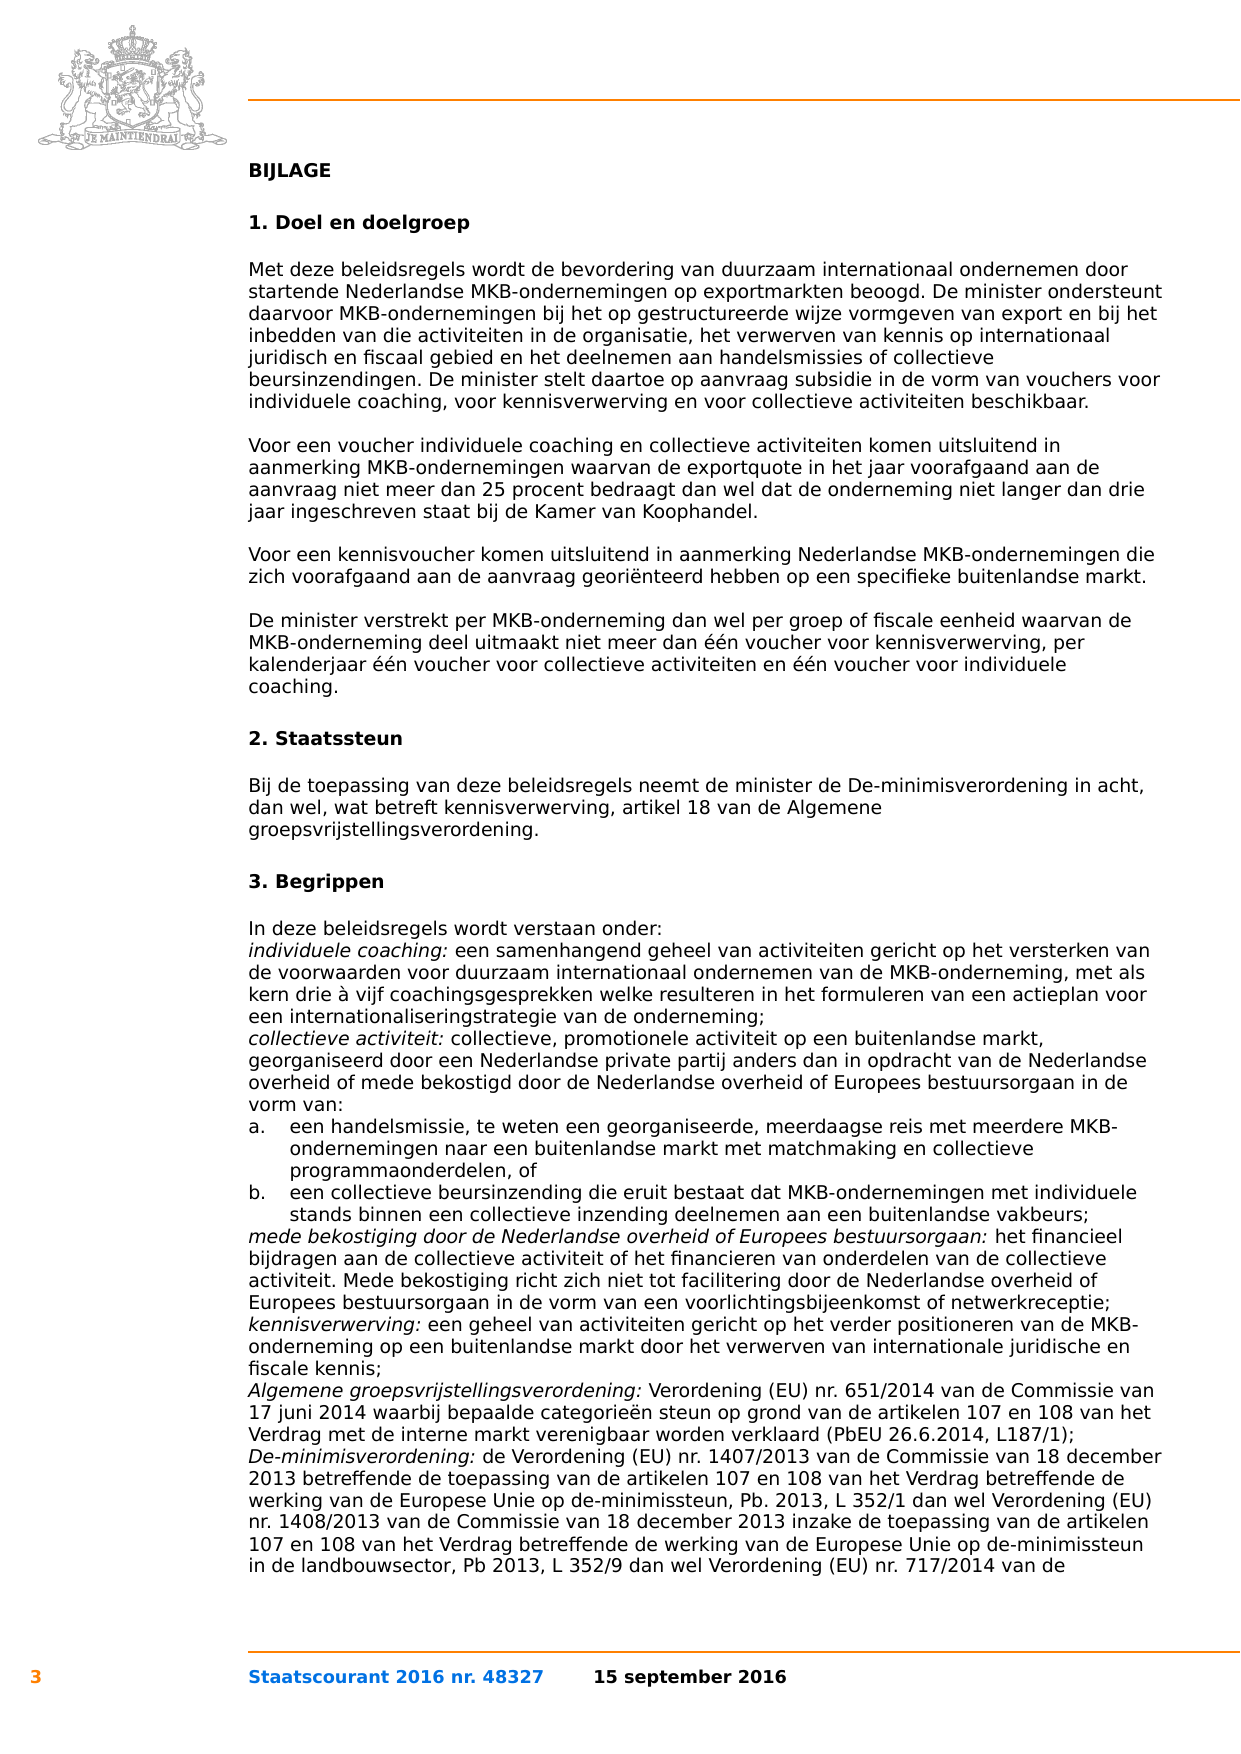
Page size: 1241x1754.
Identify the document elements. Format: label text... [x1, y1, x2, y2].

text Voor een kennisvoucher komen uitsluitend in aanmerking Nederlandse MKB-ondernemingen die zich voorafgaand aan de aanvraag georiënteerd hebben op een specifieke buitenlandse markt. [248, 544, 1163, 588]
text kennisverwerving: een geheel van activiteiten gericht op het verder positioneren van de MKB-onderneming op een buitenlandse markt door het verwerven van internationale juridische en fiscale kennis; [248, 1314, 1163, 1379]
text Algemene groepsvrijstellingsverordening: Verordening (EU) nr. 651/2014 van de Commissie van 17 juni 2014 waarbij bepaalde categorieën steun op grond van de artikelen 107 en 108 van het Verdrag met de interne markt verenigbaar worden verklaard (PbEU 26.6.2014, L187/1); [248, 1379, 1163, 1446]
text mede bekostiging door de Nederlandse overheid of Europees bestuursorgaan: het financieel bijdragen aan de collectieve activiteit of het financieren van onderdelen van de collectieve activiteit. Mede bekostiging richt zich niet tot facilitering door de Nederlandse overheid of Europees bestuursorgaan in de vorm van een voorlichtingsbijeenkomst of netwerkreceptie; [248, 1226, 1163, 1314]
text collectieve activiteit: collectieve, promotionele activiteit op een buitenlandse markt, georganiseerd door een Nederlandse private partij anders dan in opdracht van de Nederlandse overheid of mede bekostigd door de Nederlandse overheid of Europees bestuursorgaan in de vorm van: [248, 1028, 1163, 1116]
text De-minimisverordening: de Verordening (EU) nr. 1407/2013 van de Commissie van 18 december 2013 betreffende de toepassing van de artikelen 107 en 108 van het Verdrag betreffende de werking van de Europese Unie op de-minimissteun, Pb. 2013, L 352/1 dan wel Verordening (EU) nr. 1408/2013 van de Commissie van 18 december 2013 inzake de toepassing van de artikelen 107 en 108 van het Verdrag betreffende de werking van de Europese Unie op de-minimissteun in de landbouwsector, Pb 2013, L 352/9 dan wel Verordening (EU) nr. 717/2014 van de [248, 1446, 1163, 1577]
text In deze beleidsregels wordt verstaan onder: [248, 918, 1163, 940]
picture [38, 25, 227, 150]
text Met deze beleidsregels wordt de bevordering van duurzaam internationaal ondernemen door startende Nederlandse MKB-ondernemingen op exportmarkten beoogd. De minister ondersteunt daarvoor MKB-ondernemingen bij het op gestructureerde wijze vormgeven van export en bij het inbedden van die activiteiten in de organisatie, het verwerven van kennis op internationaal juridisch en fiscaal gebied en het deelnemen aan handelsmissies of collectieve beursinzendingen. De minister stelt daartoe op aanvraag subsidie in de vorm van vouchers voor individuele coaching, voor kennisverwerving en voor collectieve activiteiten beschikbaar. [248, 259, 1163, 413]
text Voor een voucher individuele coaching en collectieve activiteiten komen uitsluitend in aanmerking MKB-ondernemingen waarvan de exportquote in het jaar voorafgaand aan de aanvraag niet meer dan 25 procent bedraagt dan wel dat de onderneming niet langer dan drie jaar ingeschreven staat bij de Kamer van Koophandel. [248, 434, 1163, 522]
subtitle BIJLAGE [248, 160, 1163, 182]
subtitle 3. Begrippen [248, 871, 1163, 893]
text a. een handelsmissie, te weten een georganiseerde, meerdaagse reis met meerdere MKB-ondernemingen naar een buitenlandse markt met matchmaking en collectieve programmaonderdelen, of [248, 1116, 1163, 1182]
subtitle 2. Staatssteun [248, 728, 1163, 750]
text b. een collectieve beursinzending die eruit bestaat dat MKB-ondernemingen met individuele stands binnen een collectieve inzending deelnemen aan een buitenlandse vakbeurs; [248, 1182, 1163, 1226]
text De minister verstrekt per MKB-onderneming dan wel per groep of fiscale eenheid waarvan de MKB-onderneming deel uitmaakt niet meer dan één voucher voor kennisverwerving, per kalenderjaar één voucher voor collectieve activiteiten en één voucher voor individuele coaching. [248, 610, 1163, 698]
subtitle 1. Doel en doelgroep [248, 212, 1163, 234]
text individuele coaching: een samenhangend geheel van activiteiten gericht op het versterken van de voorwaarden voor duurzaam internationaal ondernemen van de MKB-onderneming, met als kern drie à vijf coachingsgesprekken welke resulteren in het formuleren van een actieplan voor een internationaliseringstrategie van de onderneming; [248, 940, 1163, 1028]
text Bij de toepassing van deze beleidsregels neemt de minister de De-minimisverordening in acht, dan wel, wat betreft kennisverwerving, artikel 18 van de Algemene groepsvrijstellingsverordening. [248, 775, 1163, 841]
